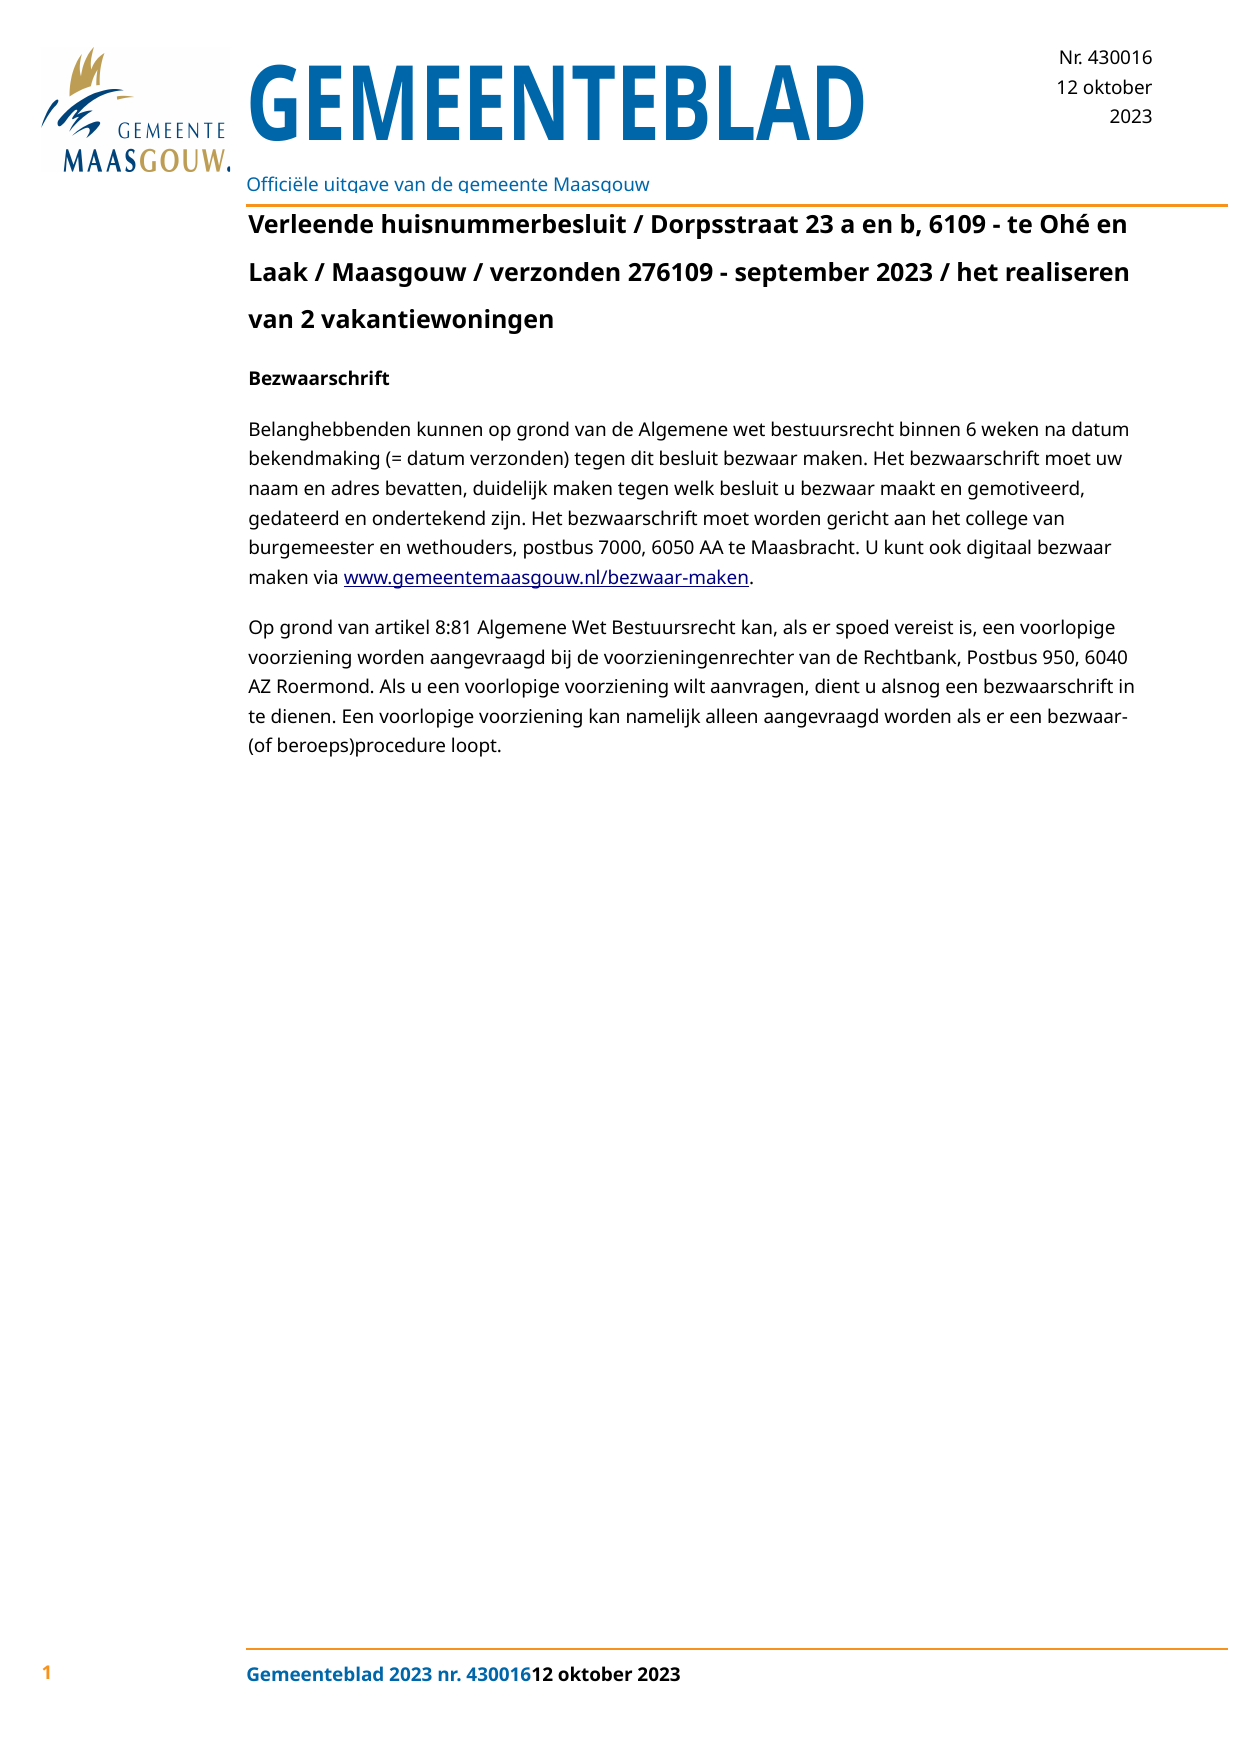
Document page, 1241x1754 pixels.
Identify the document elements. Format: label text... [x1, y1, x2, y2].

text Bezwaarschrift [248, 366, 1152, 391]
text Belanghebbenden kunnen op grond van de Algemene wet bestuursrecht binnen 6 weken na datum bekendmaking (= datum verzonden) tegen dit besluit bezwaar maken. Het bezwaarschrift moet uw naam en adres bevatten, duidelijk maken tegen welk besluit u bezwaar maakt en gemotiveerd, gedateerd en ondertekend zijn. Het bezwaarschrift moet worden gericht aan het college van burgemeester en wethouders, postbus 7000, 6050 AA te Maasbracht. U kunt ook digitaal bezwaar maken via www.gemeentemaasgouw.nl/bezwaar-maken. [248, 416, 1152, 589]
text Verleende huisnummerbesluit / Dorpsstraat 23 a en b, 6109 - te Ohé en Laak / Maasgouw / verzonden 276109 - september 2023 / het realiseren van 2 vakantiewoningen [248, 207, 1152, 336]
picture [41, 47, 231, 172]
text Op grond van artikel 8:81 Algemene Wet Bestuursrecht kan, als er spoed vereist is, een voorlopige voorziening worden aangevraagd bij de voorzieningenrechter van de Rechtbank, Postbus 950, 6040 AZ Roermond. Als u een voorlopige voorziening wilt aanvragen, dient u alsnog een bezwaarschrift in te dienen. Een voorlopige voorziening kan namelijk alleen aangevraagd worden als er een bezwaar- (of beroeps)procedure loopt. [248, 614, 1152, 758]
